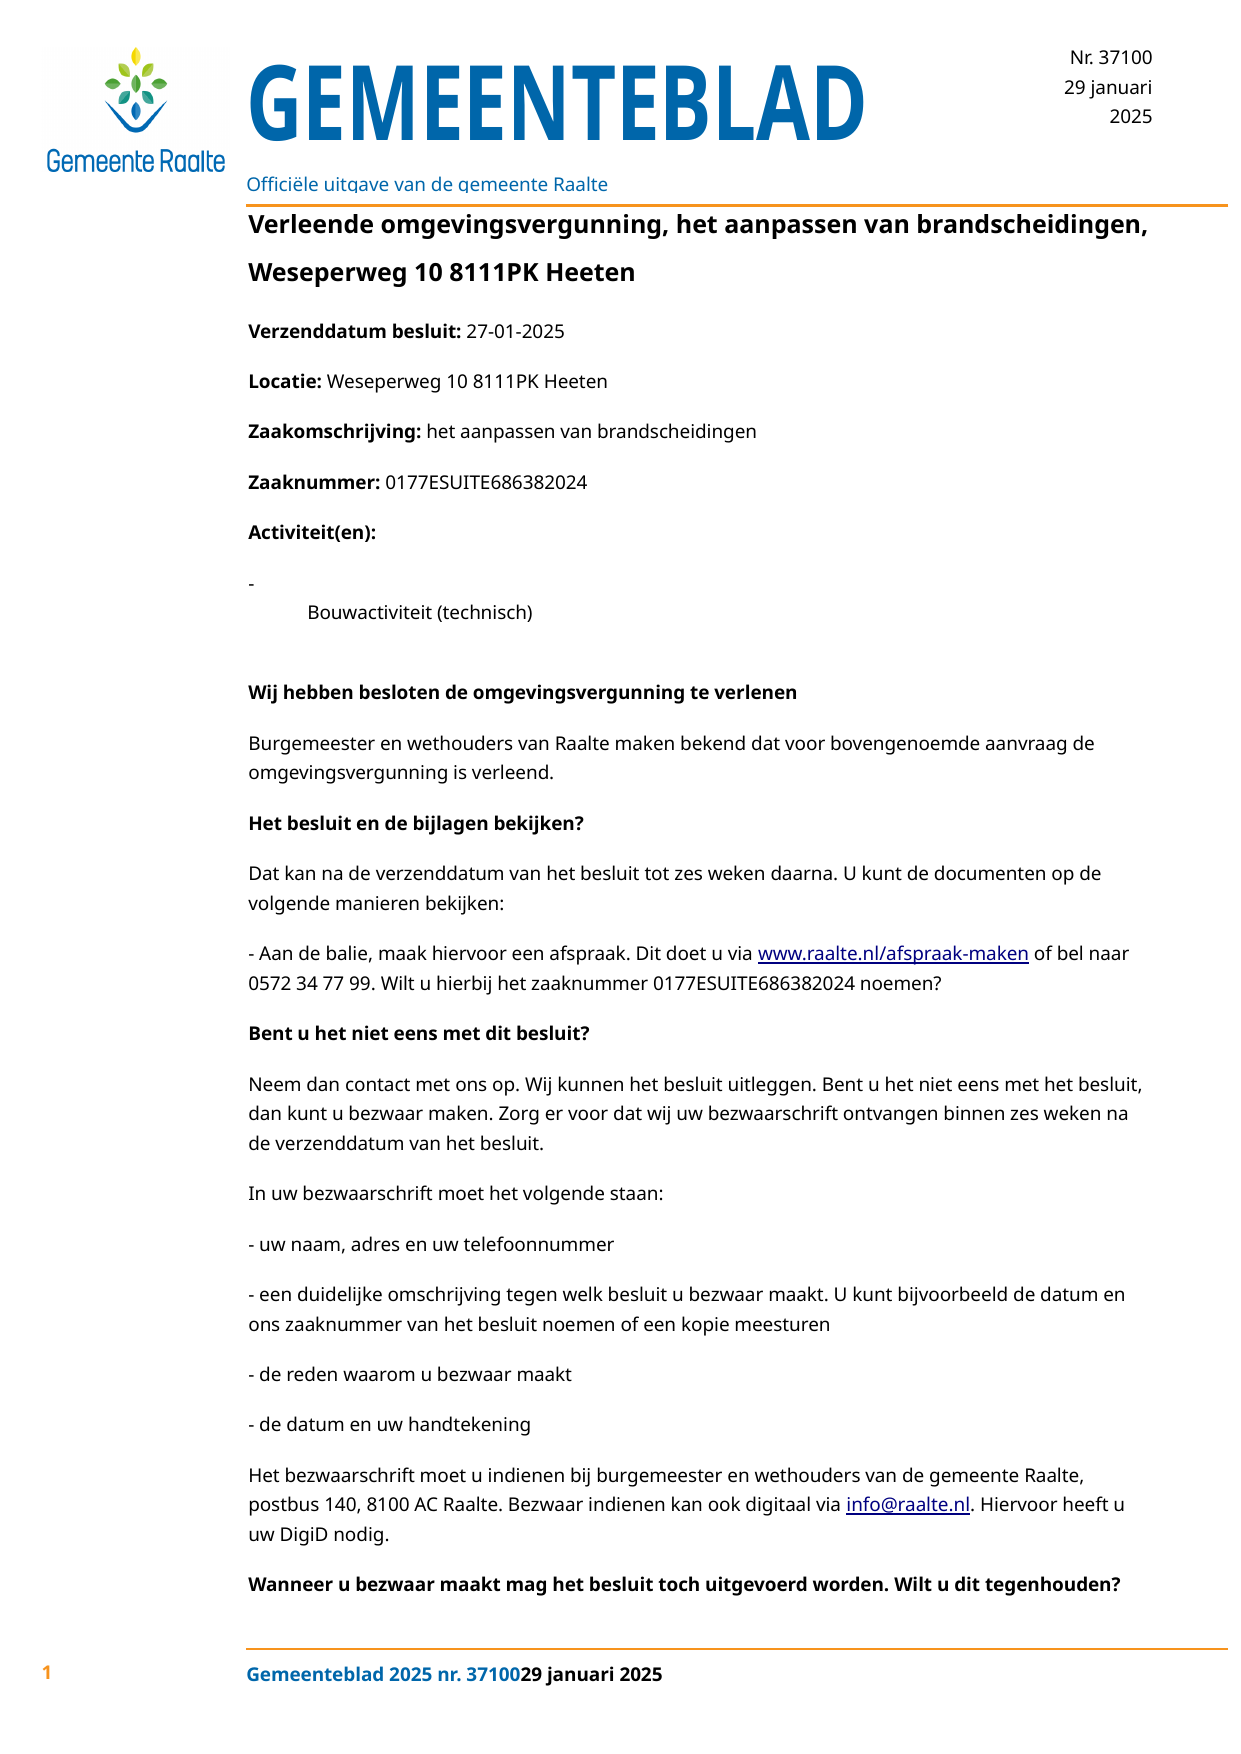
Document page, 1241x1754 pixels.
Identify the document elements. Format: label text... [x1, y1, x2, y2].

text - de reden waarom u bezwaar maakt [248, 1361, 1152, 1387]
text Dat kan na de verzenddatum van het besluit tot zes weken daarna. U kunt de documenten op de volgende manieren bekijken: [248, 860, 1152, 916]
text - Aan de balie, maak hiervoor een afspraak. Dit doet u via www.raalte.nl/afspraak-maken of bel naar 0572 34 77 99. Wilt u hierbij het zaaknummer 0177ESUITE686382024 noemen? [248, 940, 1152, 996]
picture [41, 47, 231, 172]
text Het besluit en de bijlagen bekijken? [248, 810, 1152, 836]
text Neem dan contact met ons op. Wij kunnen het besluit uitleggen. Bent u het niet eens met het besluit, dan kunt u bezwaar maken. Zorg er voor dat wij uw bezwaarschrift ontvangen binnen zes weken na de verzenddatum van het besluit. [248, 1071, 1152, 1156]
text Verleende omgevingsvergunning, het aanpassen van brandscheidingen, Weseperweg 10 8111PK Heeten [248, 207, 1152, 288]
text Activiteit(en): [248, 519, 1152, 545]
list Bouwactiviteit (technisch) [248, 599, 1152, 625]
text Zaaknummer: 0177ESUITE686382024 [248, 469, 1152, 495]
text Wanneer u bezwaar maakt mag het besluit toch uitgevoerd worden. Wilt u dit tegenhouden? [248, 1572, 1152, 1597]
text - uw naam, adres en uw telefoonnummer [248, 1231, 1152, 1257]
text - een duidelijke omschrijving tegen welk besluit u bezwaar maakt. U kunt bijvoorbeeld de datum en ons zaaknummer van het besluit noemen of een kopie meesturen [248, 1281, 1152, 1337]
text - de datum en uw handtekening [248, 1412, 1152, 1437]
text Verzenddatum besluit: 27-01-2025 [248, 318, 1152, 344]
text Burgemeester en wethouders van Raalte maken bekend dat voor bovengenoemde aanvraag de omgevingsvergunning is verleend. [248, 730, 1152, 785]
text Zaakomschrijving: het aanpassen van brandscheidingen [248, 419, 1152, 444]
text Locatie: Weseperweg 10 8111PK Heeten [248, 368, 1152, 394]
text Het bezwaarschrift moet u indienen bij burgemeester en wethouders van de gemeente Raalte, postbus 140, 8100 AC Raalte. Bezwaar indienen kan ook digitaal via info@raalte.nl. Hiervoor heeft u uw DigiD nodig. [248, 1462, 1152, 1547]
text In uw bezwaarschrift moet het volgende staan: [248, 1180, 1152, 1206]
text Bent u het niet eens met dit besluit? [248, 1020, 1152, 1046]
text Wij hebben besloten de omgevingsvergunning te verlenen [248, 679, 1152, 705]
